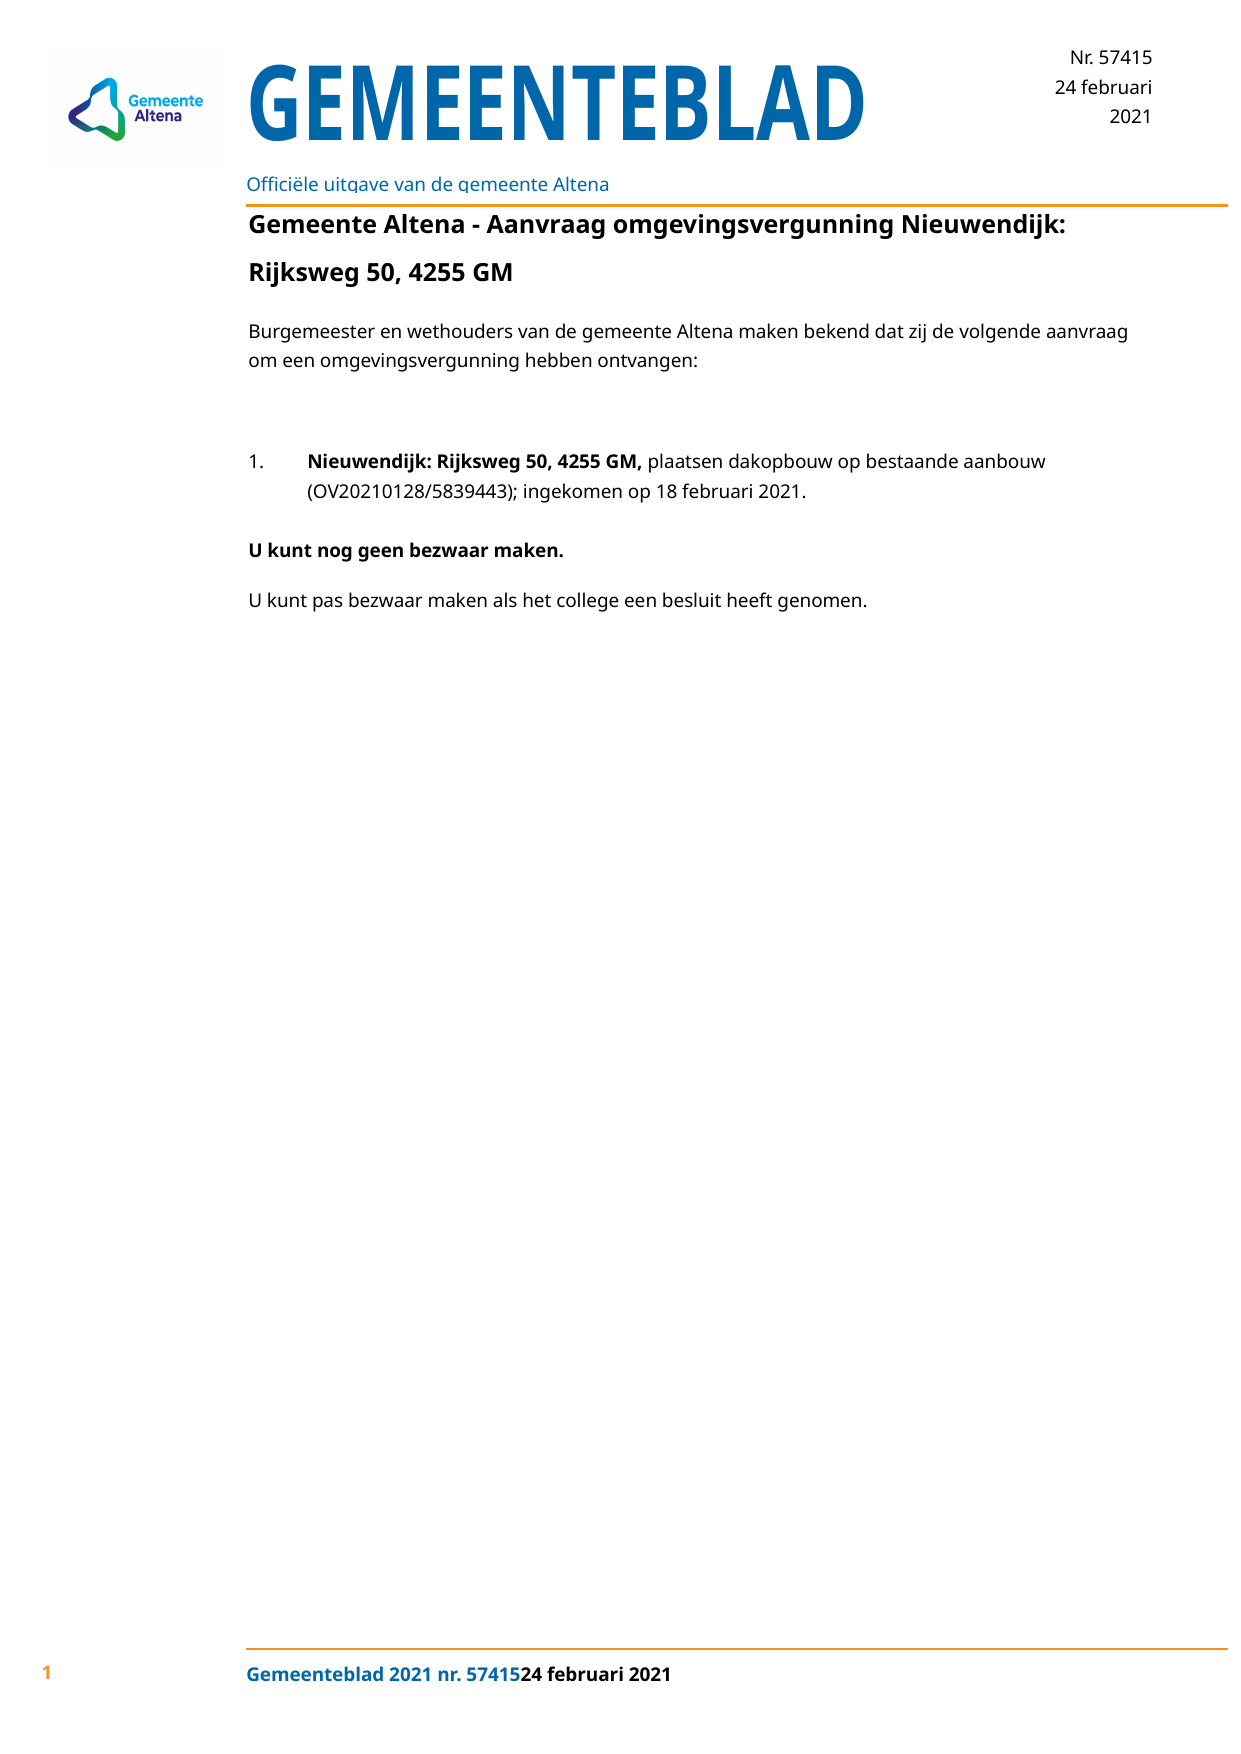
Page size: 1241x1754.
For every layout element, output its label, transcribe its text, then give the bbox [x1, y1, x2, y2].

text Gemeente Altena - Aanvraag omgevingsvergunning Nieuwendijk: Rijksweg 50, 4255 GM [248, 207, 1152, 288]
picture [41, 47, 231, 172]
text U kunt pas bezwaar maken als het college een besluit heeft genomen. [248, 587, 1152, 613]
text Burgemeester en wethouders van de gemeente Altena maken bekend dat zij de volgende aanvraag om een omgevingsvergunning hebben ontvangen: [248, 318, 1152, 373]
list Nieuwendijk: Rijksweg 50, 4255 GM, plaatsen dakopbouw op bestaande aanbouw (OV20210128/5839443); ingekomen op 18 februari 2021. [248, 448, 1152, 504]
text U kunt nog geen bezwaar maken. [248, 537, 1152, 563]
